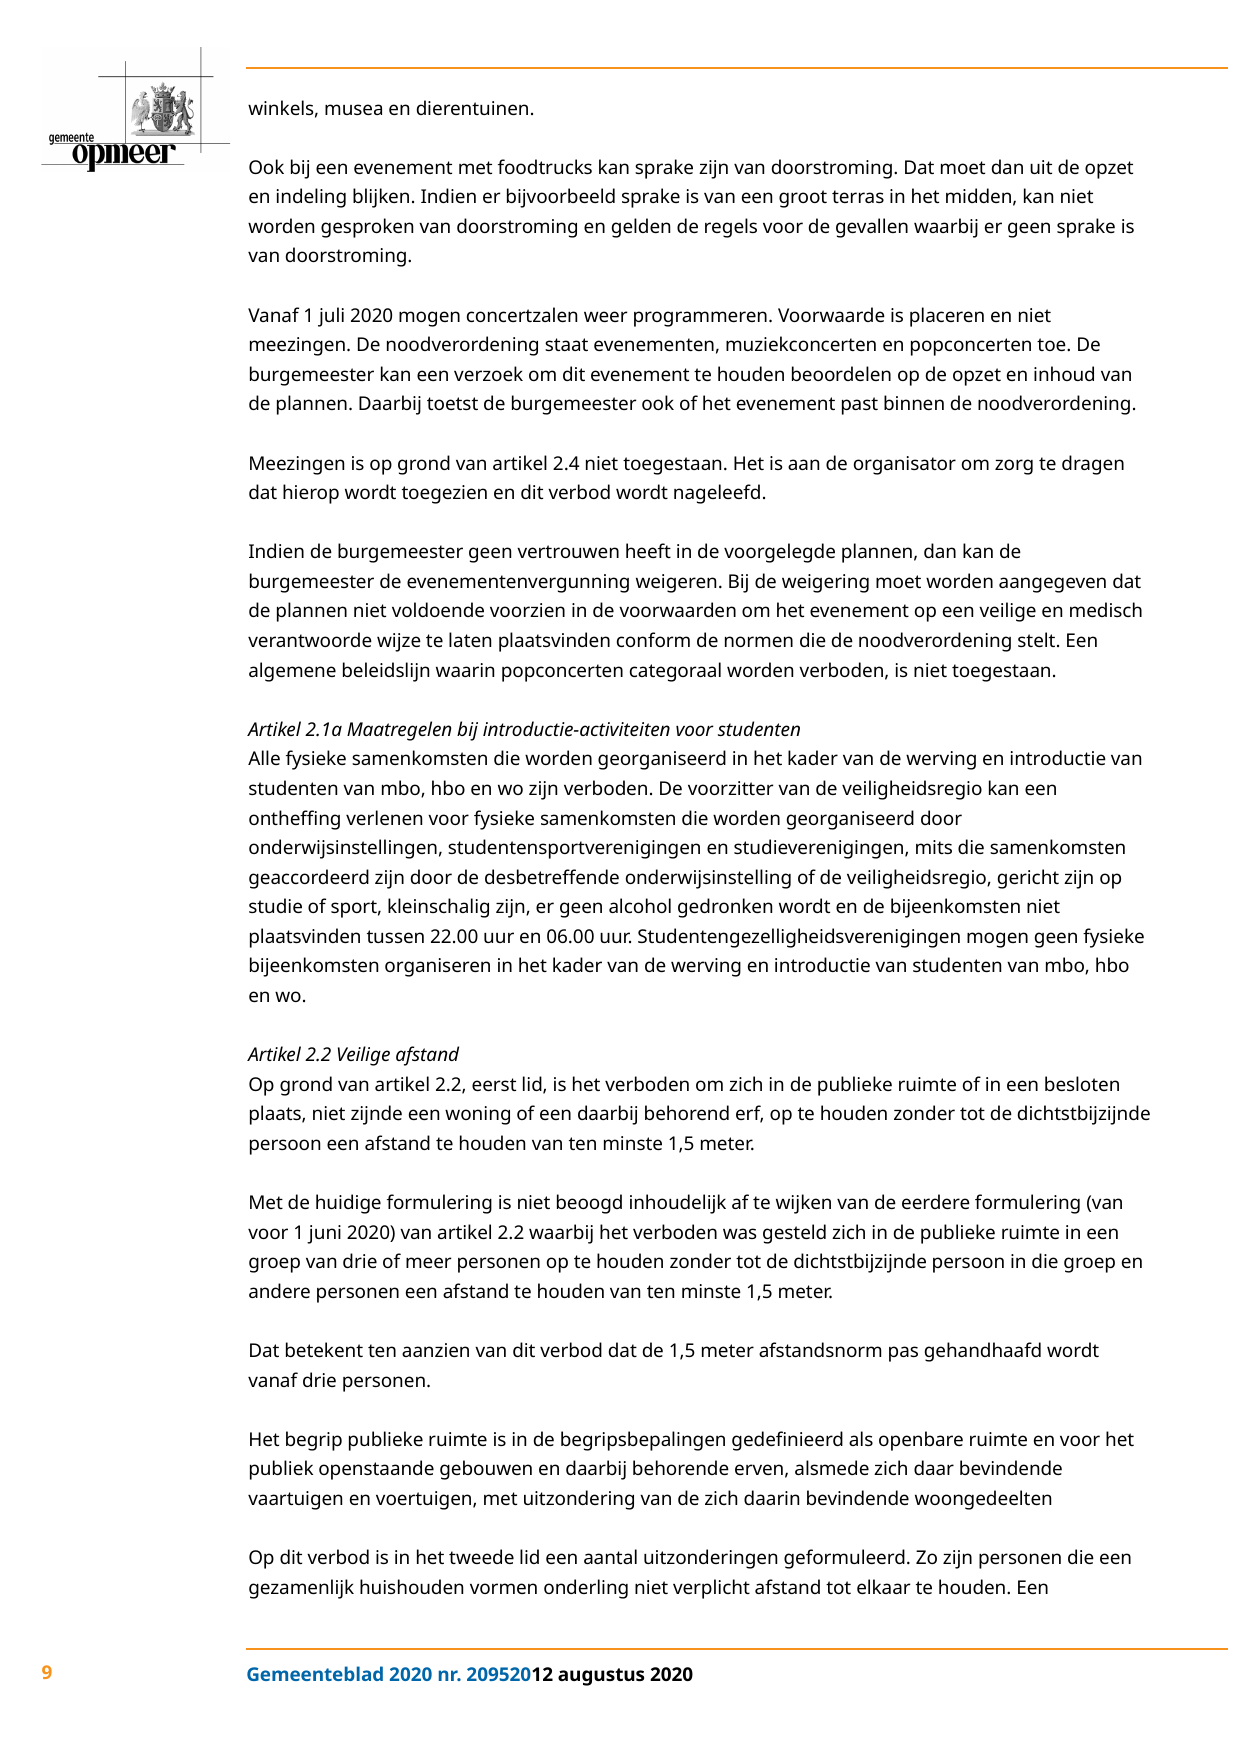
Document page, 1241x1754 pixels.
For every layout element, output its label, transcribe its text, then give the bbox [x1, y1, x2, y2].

text Op dit verbod is in het tweede lid een aantal uitzonderingen geformuleerd. Zo zijn personen die een gezamenlijk huishouden vormen onderling niet verplicht afstand tot elkaar te houden. Een [248, 1544, 1152, 1600]
text Meezingen is op grond van artikel 2.4 niet toegestaan. Het is aan de organisator om zorg te dragen dat hierop wordt toegezien en dit verbod wordt nageleefd. [248, 450, 1152, 505]
text Ook bij een evenement met foodtrucks kan sprake zijn van doorstroming. Dat moet dan uit de opzet en indeling blijken. Indien er bijvoorbeeld sprake is van een groot terras in het midden, kan niet worden gesproken van doorstroming en gelden de regels voor de gevallen waarbij er geen sprake is van doorstroming. [248, 154, 1152, 268]
text Vanaf 1 juli 2020 mogen concertzalen weer programmeren. Voorwaarde is placeren en niet meezingen. De noodverordening staat evenementen, muziekconcerten en popconcerten toe. De burgemeester kan een verzoek om dit evenement te houden beoordelen op de opzet en inhoud van de plannen. Daarbij toetst de burgemeester ook of het evenement past binnen de noodverordening. [248, 302, 1152, 416]
text Artikel 2.1a Maatregelen bij introductie-activiteiten voor studenten [248, 716, 1152, 742]
text Artikel 2.2 Veilige afstand [248, 1041, 1152, 1067]
text winkels, musea en dierentuinen. [248, 95, 1152, 121]
picture [41, 47, 231, 172]
text Alle fysieke samenkomsten die worden georganiseerd in het kader van de werving en introductie van studenten van mbo, hbo en wo zijn verboden. De voorzitter van de veiligheidsregio kan een ontheffing verlenen voor fysieke samenkomsten die worden georganiseerd door onderwijsinstellingen, studentensportverenigingen en studieverenigingen, mits die samenkomsten geaccordeerd zijn door de desbetreffende onderwijsinstelling of de veiligheidsregio, gericht zijn op studie of sport, kleinschalig zijn, er geen alcohol gedronken wordt en de bijeenkomsten niet plaatsvinden tussen 22.00 uur en 06.00 uur. Studentengezelligheidsverenigingen mogen geen fysieke bijeenkomsten organiseren in het kader van de werving en introductie van studenten van mbo, hbo en wo. [248, 746, 1152, 1008]
text Met de huidige formulering is niet beoogd inhoudelijk af te wijken van de eerdere formulering (van voor 1 juni 2020) van artikel 2.2 waarbij het verboden was gesteld zich in de publieke ruimte in een groep van drie of meer personen op te houden zonder tot de dichtstbijzijnde persoon in die groep en andere personen een afstand te houden van ten minste 1,5 meter. [248, 1189, 1152, 1304]
text Het begrip publieke ruimte is in de begripsbepalingen gedefinieerd als openbare ruimte en voor het publiek openstaande gebouwen en daarbij behorende erven, alsmede zich daar bevindende vaartuigen en voertuigen, met uitzondering van de zich daarin bevindende woongedeelten [248, 1426, 1152, 1511]
text Op grond van artikel 2.2, eerst lid, is het verboden om zich in de publieke ruimte of in een besloten plaats, niet zijnde een woning of een daarbij behorend erf, op te houden zonder tot de dichtstbijzijnde persoon een afstand te houden van ten minste 1,5 meter. [248, 1071, 1152, 1156]
text Indien de burgemeester geen vertrouwen heeft in de voorgelegde plannen, dan kan de burgemeester de evenementenvergunning weigeren. Bij de weigering moet worden aangegeven dat de plannen niet voldoende voorzien in de voorwaarden om het evenement op een veilige en medisch verantwoorde wijze te laten plaatsvinden conform de normen die de noodverordening stelt. Een algemene beleidslijn waarin popconcerten categoraal worden verboden, is niet toegestaan. [248, 538, 1152, 683]
text Dat betekent ten aanzien van dit verbod dat de 1,5 meter afstandsnorm pas gehandhaafd wordt vanaf drie personen. [248, 1337, 1152, 1393]
